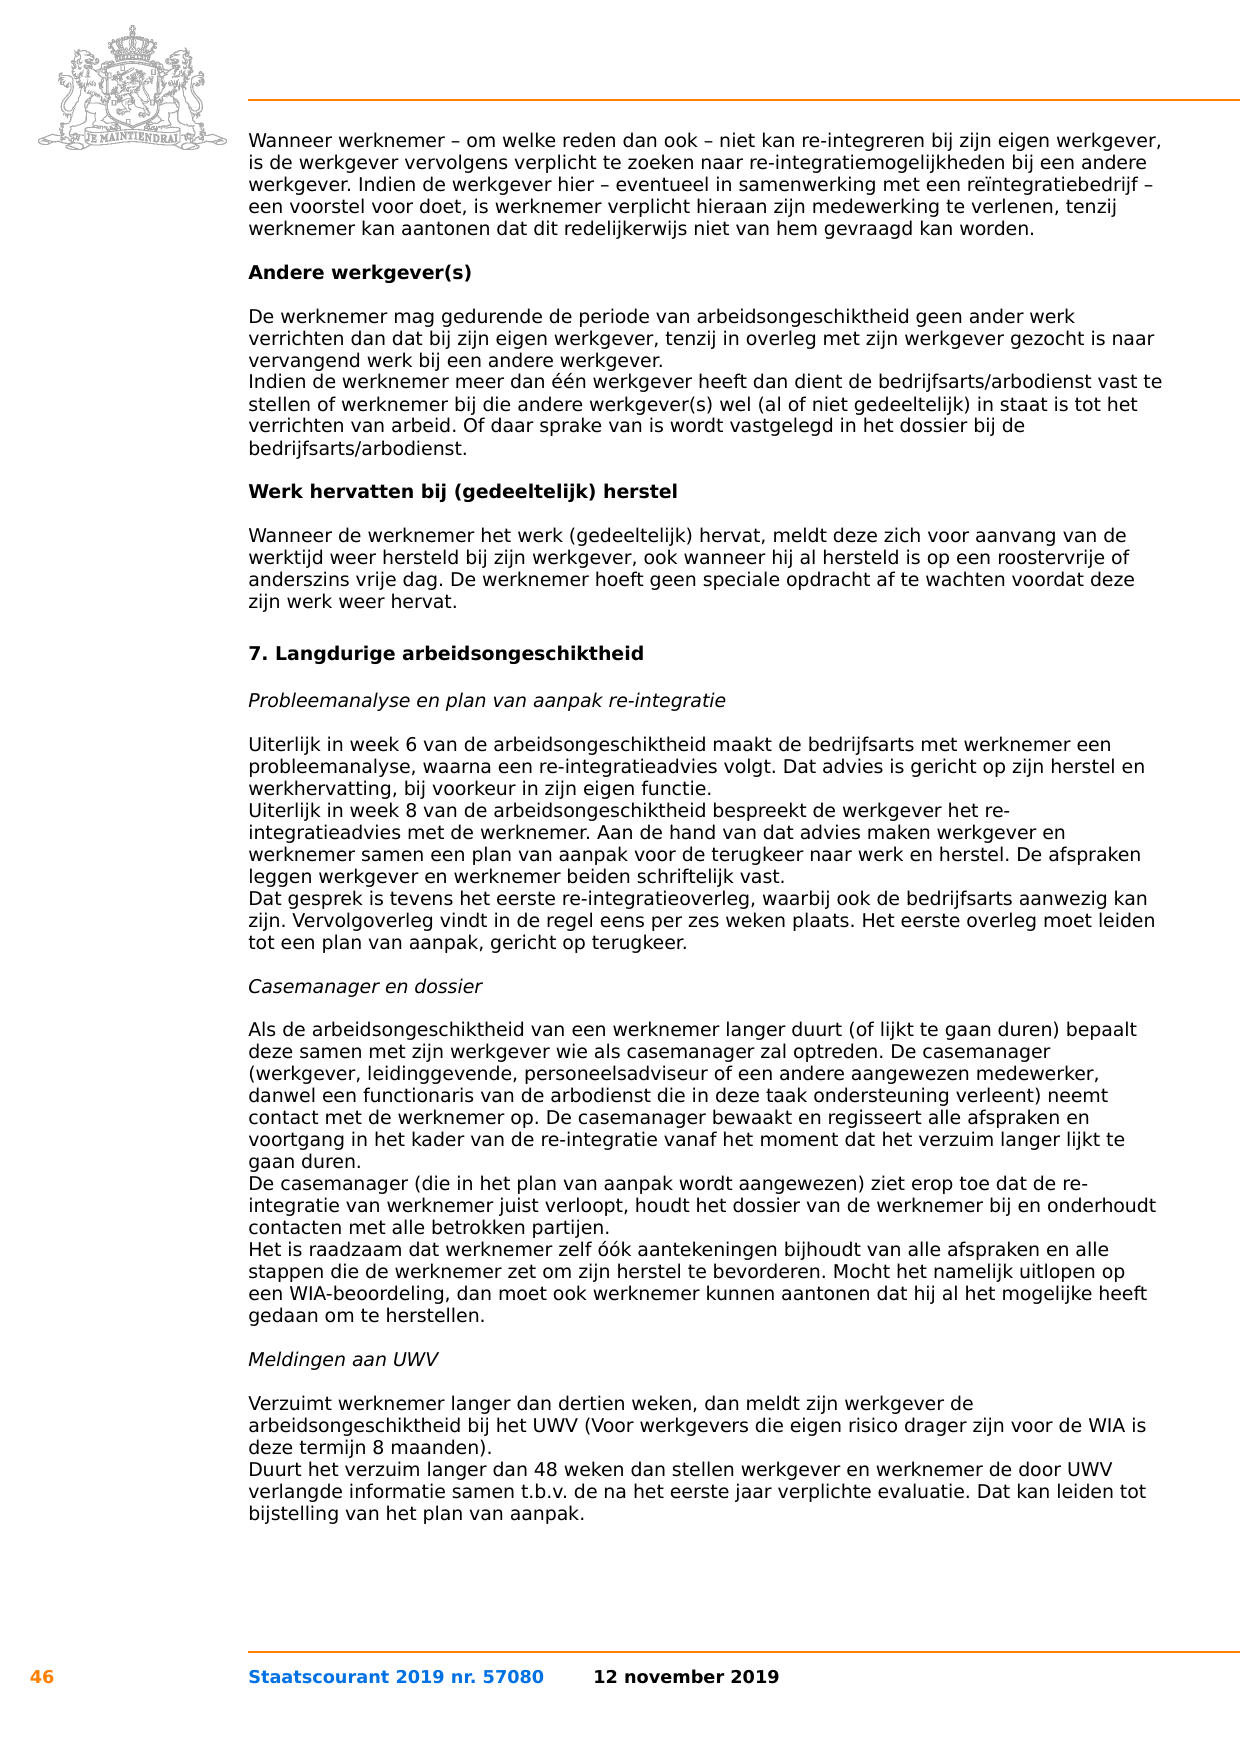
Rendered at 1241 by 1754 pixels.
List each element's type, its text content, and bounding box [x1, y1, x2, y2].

subtitle Werk hervatten bij (gedeeltelijk) herstel [248, 481, 1163, 503]
text Wanneer de werknemer het werk (gedeeltelijk) hervat, meldt deze zich voor aanvang van de werktijd weer hersteld bij zijn werkgever, ook wanneer hij al hersteld is op een roostervrije of anderszins vrije dag. De werknemer hoeft geen speciale opdracht af te wachten voordat deze zijn werk weer hervat. [248, 525, 1163, 613]
subtitle Casemanager en dossier [248, 976, 1163, 997]
text De casemanager (die in het plan van aanpak wordt aangewezen) ziet erop toe dat de re-integratie van werknemer juist verloopt, houdt het dossier van de werknemer bij en onderhoudt contacten met alle betrokken partijen. [248, 1173, 1163, 1239]
text Wanneer werknemer – om welke reden dan ook – niet kan re-integreren bij zijn eigen werkgever, is de werkgever vervolgens verplicht te zoeken naar re-integratiemogelijkheden bij een andere werkgever. Indien de werkgever hier – eventueel in samenwerking met een reïntegratiebedrijf – een voorstel voor doet, is werknemer verplicht hieraan zijn medewerking te verlenen, tenzij werknemer kan aantonen dat dit redelijkerwijs niet van hem gevraagd kan worden. [248, 130, 1163, 240]
text Uiterlijk in week 6 van de arbeidsongeschiktheid maakt de bedrijfsarts met werknemer een probleemanalyse, waarna een re-integratieadvies volgt. Dat advies is gericht op zijn herstel en werkhervatting, bij voorkeur in zijn eigen functie. [248, 734, 1163, 800]
text Het is raadzaam dat werknemer zelf óók aantekeningen bijhoudt van alle afspraken en alle stappen die de werknemer zet om zijn herstel te bevorderen. Mocht het namelijk uitlopen op een WIA-beoordeling, dan moet ook werknemer kunnen aantonen dat hij al het mogelijke heeft gedaan om te herstellen. [248, 1239, 1163, 1327]
text Als de arbeidsongeschiktheid van een werknemer langer duurt (of lijkt te gaan duren) bepaalt deze samen met zijn werkgever wie als casemanager zal optreden. De casemanager (werkgever, leidinggevende, personeelsadviseur of een andere aangewezen medewerker, danwel een functionaris van de arbodienst die in deze taak ondersteuning verleent) neemt contact met de werknemer op. De casemanager bewaakt en regisseert alle afspraken en voortgang in het kader van de re-integratie vanaf het moment dat het verzuim langer lijkt te gaan duren. [248, 1019, 1163, 1173]
subtitle Meldingen aan UWV [248, 1349, 1163, 1371]
text De werknemer mag gedurende de periode van arbeidsongeschiktheid geen ander werk verrichten dan dat bij zijn eigen werkgever, tenzij in overleg met zijn werkgever gezocht is naar vervangend werk bij een andere werkgever. [248, 306, 1163, 371]
text Duurt het verzuim langer dan 48 weken dan stellen werkgever en werknemer de door UWV verlangde informatie samen t.b.v. de na het eerste jaar verplichte evaluatie. Dat kan leiden tot bijstelling van het plan van aanpak. [248, 1459, 1163, 1525]
subtitle 7. Langdurige arbeidsongeschiktheid [248, 643, 1163, 665]
text Verzuimt werknemer langer dan dertien weken, dan meldt zijn werkgever de arbeidsongeschiktheid bij het UWV (Voor werkgevers die eigen risico drager zijn voor de WIA is deze termijn 8 maanden). [248, 1393, 1163, 1459]
text Dat gesprek is tevens het eerste re-integratieoverleg, waarbij ook de bedrijfsarts aanwezig kan zijn. Vervolgoverleg vindt in de regel eens per zes weken plaats. Het eerste overleg moet leiden tot een plan van aanpak, gericht op terugkeer. [248, 888, 1163, 954]
text Indien de werknemer meer dan één werkgever heeft dan dient de bedrijfsarts/arbodienst vast te stellen of werknemer bij die andere werkgever(s) wel (al of niet gedeeltelijk) in staat is tot het verrichten van arbeid. Of daar sprake van is wordt vastgelegd in het dossier bij de bedrijfsarts/arbodienst. [248, 371, 1163, 459]
subtitle Probleemanalyse en plan van aanpak re-integratie [248, 690, 1163, 712]
picture [38, 25, 227, 150]
text Uiterlijk in week 8 van de arbeidsongeschiktheid bespreekt de werkgever het re-integratieadvies met de werknemer. Aan de hand van dat advies maken werkgever en werknemer samen een plan van aanpak voor de terugkeer naar werk en herstel. De afspraken leggen werkgever en werknemer beiden schriftelijk vast. [248, 800, 1163, 888]
subtitle Andere werkgever(s) [248, 262, 1163, 284]
